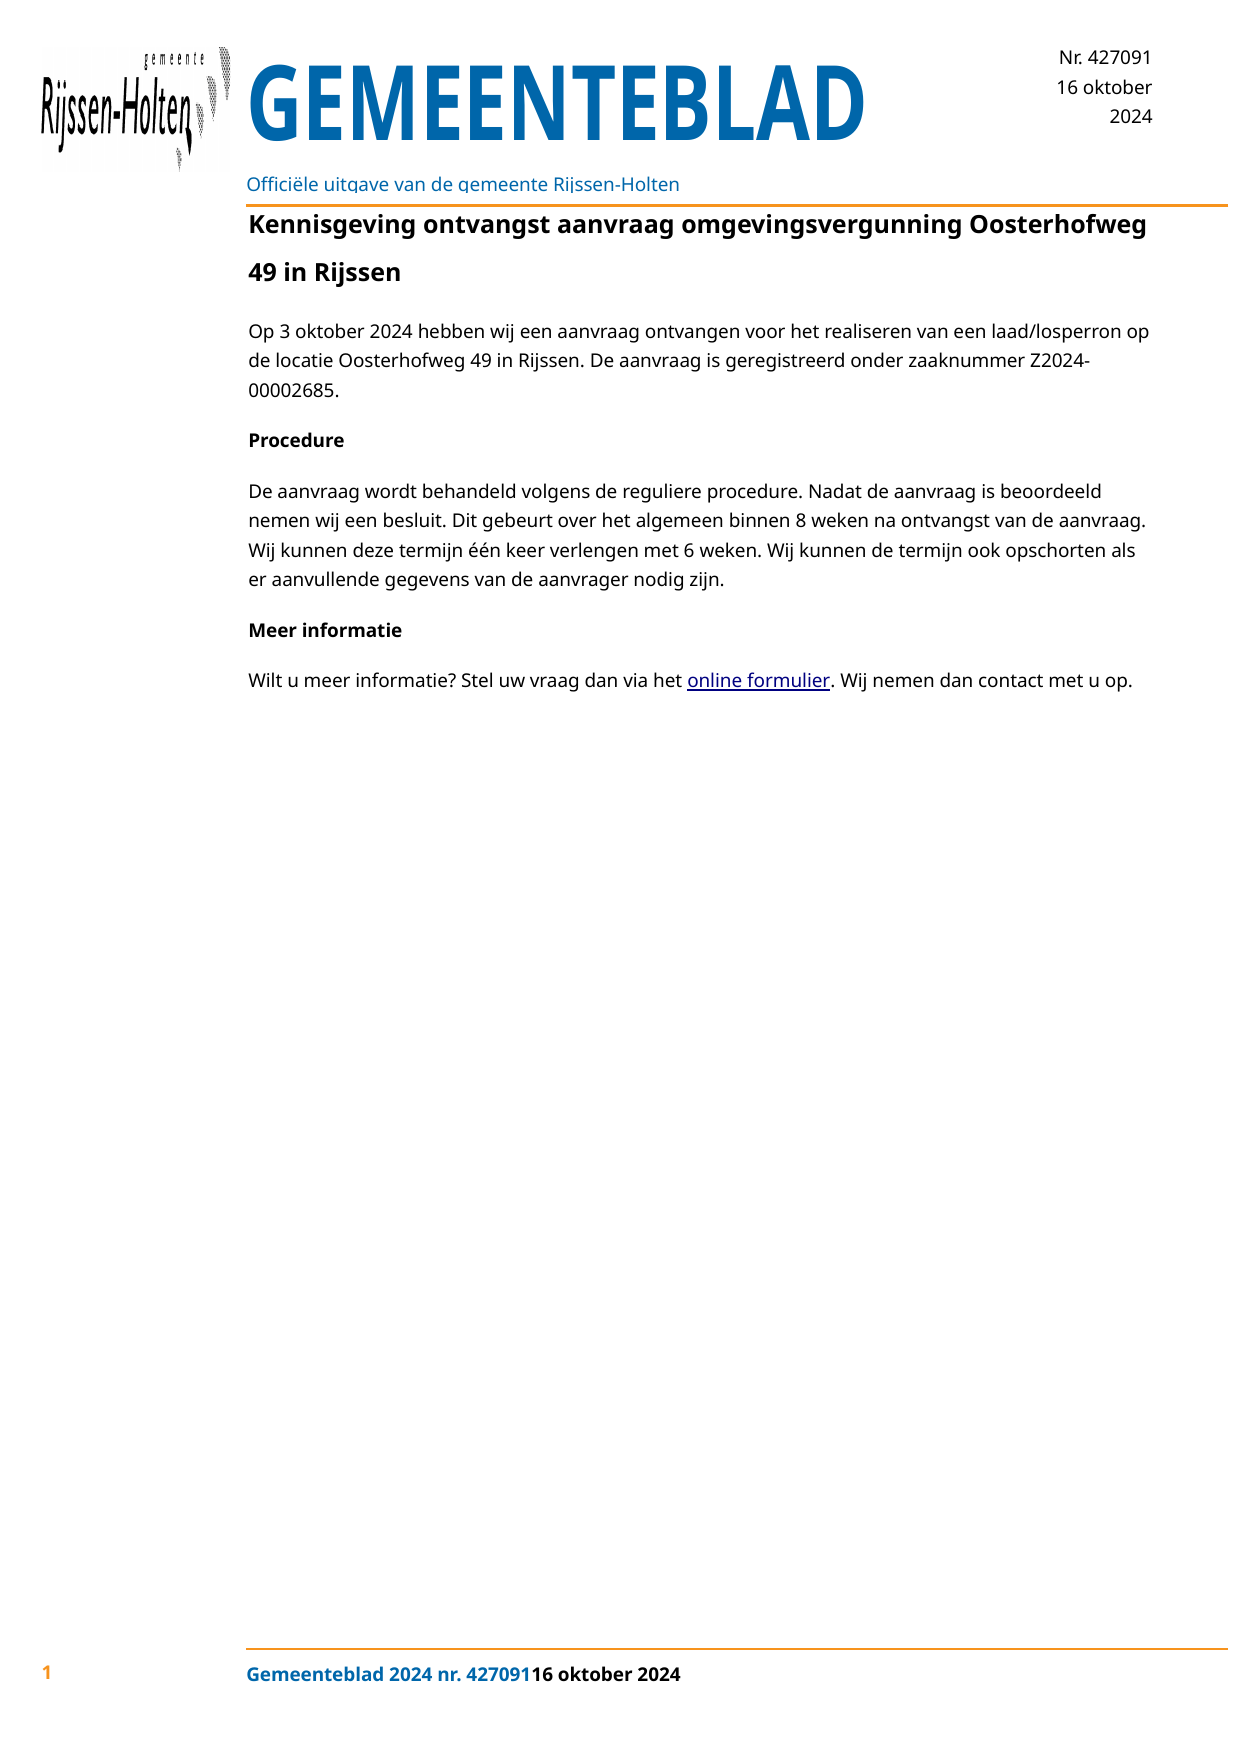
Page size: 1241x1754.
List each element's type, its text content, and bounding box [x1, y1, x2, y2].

text Procedure [248, 427, 1152, 453]
text Meer informatie [248, 617, 1152, 643]
text Op 3 oktober 2024 hebben wij een aanvraag ontvangen voor het realiseren van een laad/losperron op de locatie Oosterhofweg 49 in Rijssen. De aanvraag is geregistreerd onder zaaknummer Z2024-00002685. [248, 318, 1152, 403]
text Wilt u meer informatie? Stel uw vraag dan via het online formulier. Wij nemen dan contact met u op. [248, 667, 1152, 693]
picture [41, 47, 231, 172]
text Kennisgeving ontvangst aanvraag omgevingsvergunning Oosterhofweg 49 in Rijssen [248, 207, 1152, 288]
text De aanvraag wordt behandeld volgens de reguliere procedure. Nadat de aanvraag is beoordeeld nemen wij een besluit. Dit gebeurt over het algemeen binnen 8 weken na ontvangst van de aanvraag. Wij kunnen deze termijn één keer verlengen met 6 weken. Wij kunnen de termijn ook opschorten als er aanvullende gegevens van de aanvrager nodig zijn. [248, 478, 1152, 592]
